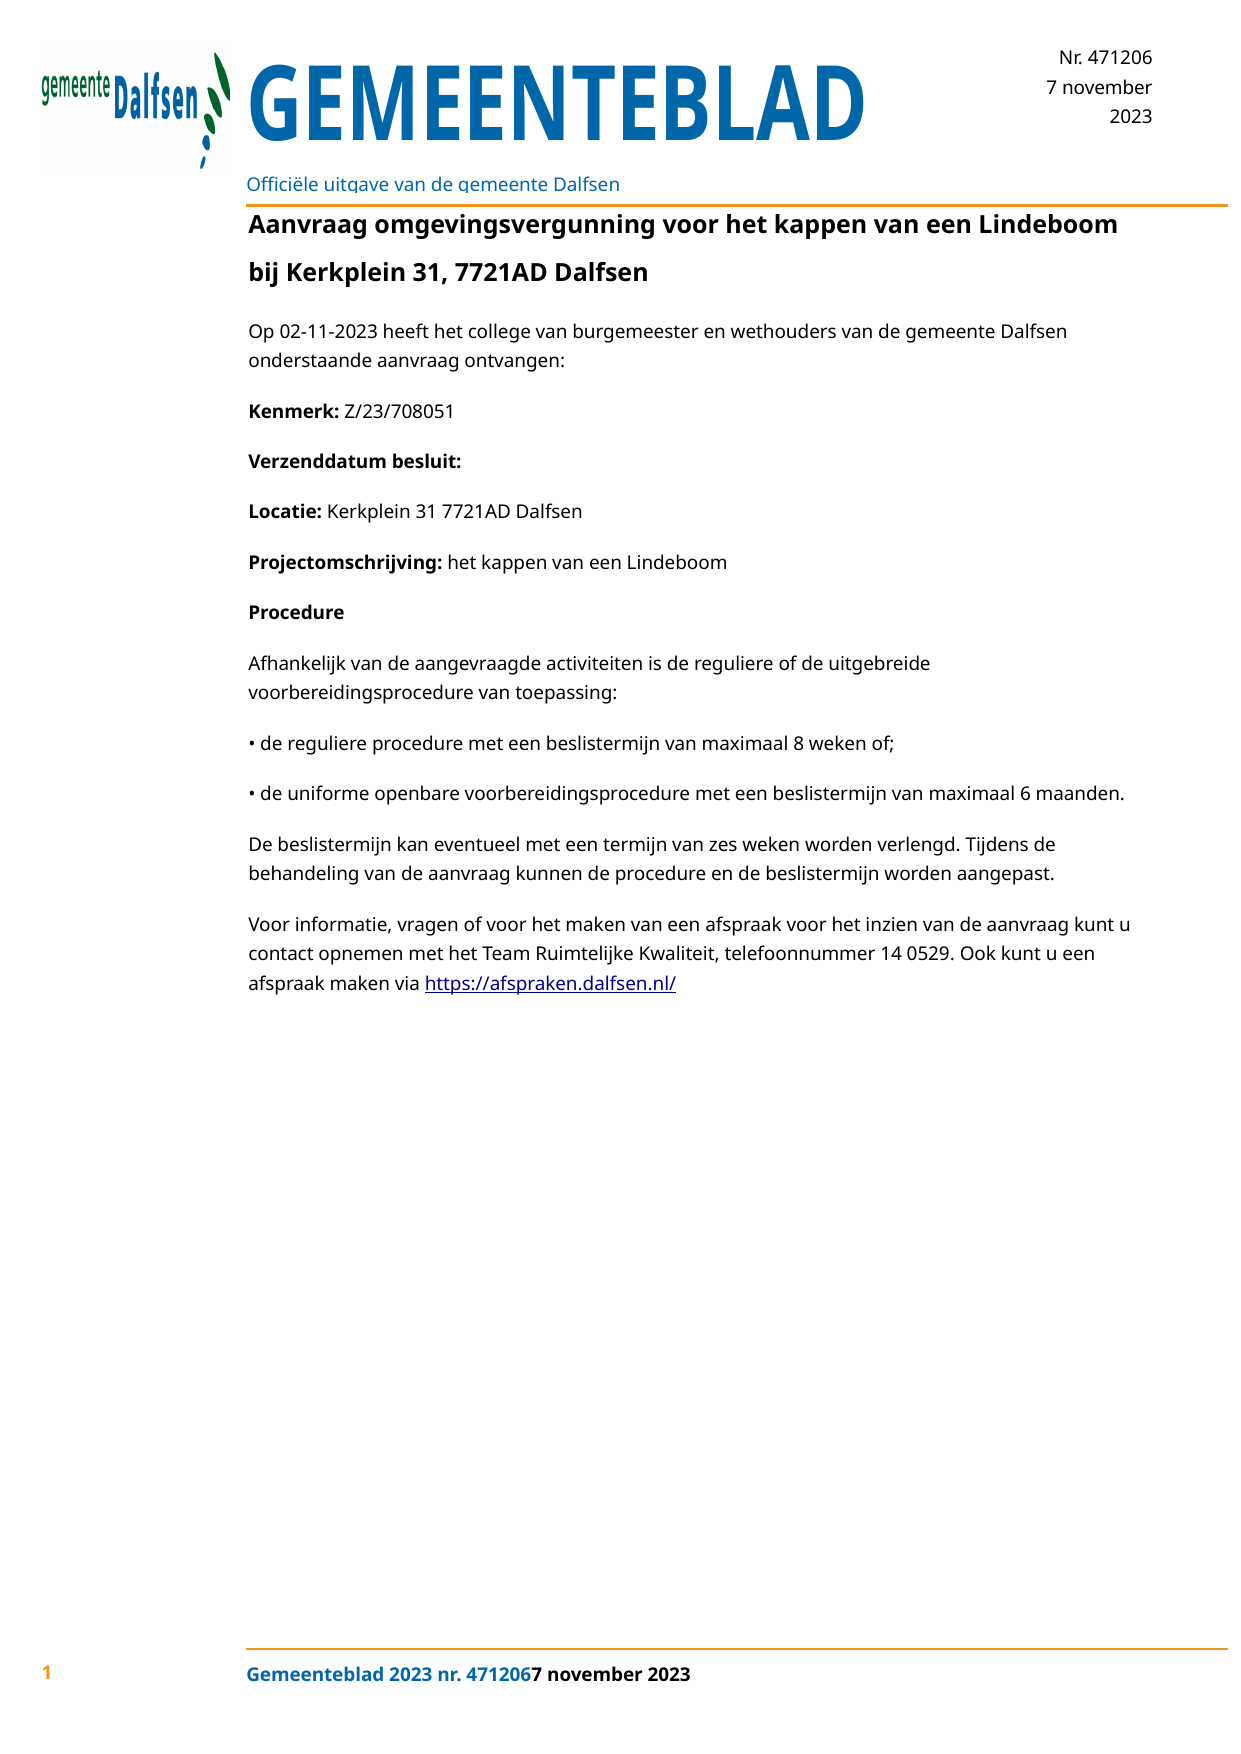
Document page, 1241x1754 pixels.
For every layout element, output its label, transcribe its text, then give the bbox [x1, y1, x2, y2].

picture [41, 47, 231, 172]
text • de reguliere procedure met een beslistermijn van maximaal 8 weken of; [248, 730, 1152, 756]
text De beslistermijn kan eventueel met een termijn van zes weken worden verlengd. Tijdens de behandeling van de aanvraag kunnen de procedure en de beslistermijn worden aangepast. [248, 831, 1152, 886]
text Voor informatie, vragen of voor het maken van een afspraak voor het inzien van de aanvraag kunt u contact opnemen met het Team Ruimtelijke Kwaliteit, telefoonnummer 14 0529. Ook kunt u een afspraak maken via https://afspraken.dalfsen.nl/ [248, 911, 1152, 996]
text Kenmerk: Z/23/708051 [248, 398, 1152, 424]
text Afhankelijk van de aangevraagde activiteiten is de reguliere of de uitgebreide voorbereidingsprocedure van toepassing: [248, 650, 1152, 705]
text Aanvraag omgevingsvergunning voor het kappen van een Lindeboom bij Kerkplein 31, 7721AD Dalfsen [248, 207, 1152, 288]
text Procedure [248, 599, 1152, 625]
text Verzenddatum besluit: [248, 448, 1152, 474]
text Locatie: Kerkplein 31 7721AD Dalfsen [248, 499, 1152, 524]
text Projectomschrijving: het kappen van een Lindeboom [248, 549, 1152, 575]
text Op 02-11-2023 heeft het college van burgemeester en wethouders van de gemeente Dalfsen onderstaande aanvraag ontvangen: [248, 318, 1152, 373]
text • de uniforme openbare voorbereidingsprocedure met een beslistermijn van maximaal 6 maanden. [248, 780, 1152, 806]
